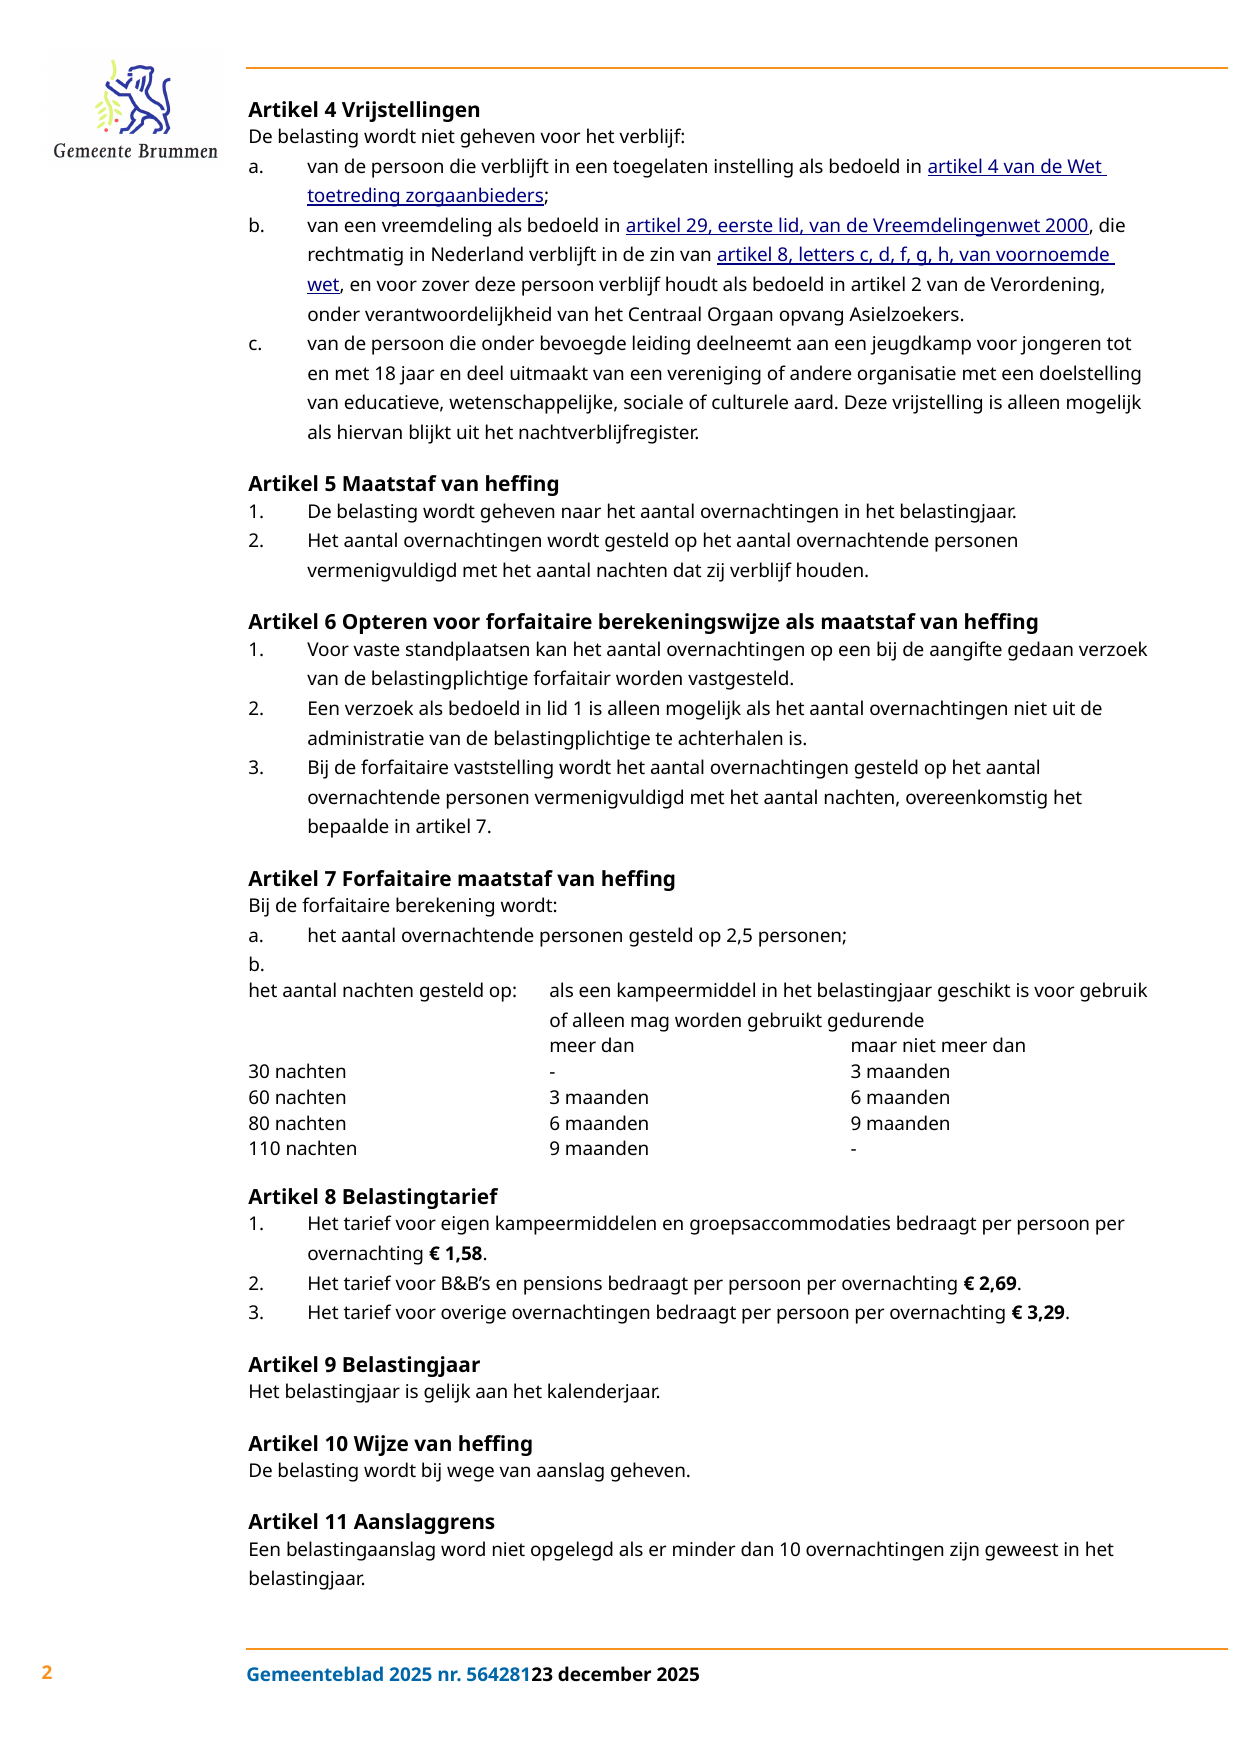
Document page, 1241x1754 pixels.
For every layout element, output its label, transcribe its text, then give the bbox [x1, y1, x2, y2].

table_cell meer dan [549, 1033, 850, 1058]
text Artikel 10 Wijze van heffing [248, 1429, 1152, 1457]
list het aantal overnachtende personen gesteld op 2,5 personen; [248, 922, 1152, 948]
text Artikel 5 Maatstaf van heffing [248, 469, 1152, 498]
table_cell [248, 1033, 549, 1058]
list Voor vaste standplaatsen kan het aantal overnachtingen op een bij de aangifte gedaan verzoek van de belastingplichtige forfaitair worden vastgesteld. [248, 636, 1152, 691]
table_cell 80 nachten [248, 1110, 549, 1136]
list van de persoon die onder bevoegde leiding deelneemt aan een jeugdkamp voor jongeren tot en met 18 jaar en deel uitmaakt van een vereniging of andere organisatie met een doelstelling van educatieve, wetenschappelijke, sociale of culturele aard. Deze vrijstelling is alleen mogelijk als hiervan blijkt uit het nachtverblijfregister. [248, 330, 1152, 445]
list Bij de forfaitaire vaststelling wordt het aantal overnachtingen gesteld op het aantal overnachtende personen vermenigvuldigd met het aantal nachten, overeenkomstig het bepaalde in artikel 7. [248, 754, 1152, 839]
table_header het aantal nachten gesteld op: [248, 977, 549, 1033]
table_cell - [549, 1058, 850, 1084]
text Een belastingaanslag word niet opgelegd als er minder dan 10 overnachtingen zijn geweest in het belastingjaar. [248, 1536, 1152, 1591]
list Het tarief voor overige overnachtingen bedraagt per persoon per overnachting € 3,29. [248, 1299, 1152, 1325]
list Het tarief voor B&B’s en pensions bedraagt per persoon per overnachting € 2,69. [248, 1270, 1152, 1296]
text Artikel 8 Belastingtarief [248, 1182, 1152, 1211]
text De belasting wordt bij wege van aanslag geheven. [248, 1457, 1152, 1483]
list Het tarief voor eigen kampeermiddelen en groepsaccommodaties bedraagt per persoon per overnachting € 1,58. [248, 1211, 1152, 1266]
table_cell 3 maanden [850, 1058, 1152, 1084]
list De belasting wordt geheven naar het aantal overnachtingen in het belastingjaar. [248, 498, 1152, 524]
list van een vreemdeling als bedoeld in artikel 29, eerste lid, van de Vreemdelingenwet 2000, die rechtmatig in Nederland verblijft in de zin van artikel 8, letters c, d, f, g, h, van voornoemde wet, en voor zover deze persoon verblijf houdt als bedoeld in artikel 2 van de Verordening, onder verantwoordelijkheid van het Centraal Orgaan opvang Asielzoekers. [248, 212, 1152, 326]
table_cell 30 nachten [248, 1058, 549, 1084]
list Het aantal overnachtingen wordt gesteld op het aantal overnachtende personen vermenigvuldigd met het aantal nachten dat zij verblijf houden. [248, 527, 1152, 583]
table_cell 6 maanden [549, 1110, 850, 1136]
table_cell 9 maanden [549, 1136, 850, 1161]
text Het belastingjaar is gelijk aan het kalenderjaar. [248, 1378, 1152, 1404]
text Artikel 7 Forfaitaire maatstaf van heffing [248, 864, 1152, 892]
table_cell 110 nachten [248, 1136, 549, 1161]
text Artikel 9 Belastingjaar [248, 1350, 1152, 1378]
list Een verzoek als bedoeld in lid 1 is alleen mogelijk als het aantal overnachtingen niet uit de administratie van de belastingplichtige te achterhalen is. [248, 695, 1152, 750]
table_cell 9 maanden [850, 1110, 1152, 1136]
text Artikel 6 Opteren voor forfaitaire berekeningswijze als maatstaf van heffing [248, 607, 1152, 636]
list van de persoon die verblijft in een toegelaten instelling als bedoeld in artikel 4 van de Wet toetreding zorgaanbieders; [248, 153, 1152, 208]
table_header als een kampeermiddel in het belastingjaar geschikt is voor gebruik of alleen mag worden gebruikt gedurende [549, 977, 1152, 1033]
table_cell - [850, 1136, 1152, 1161]
table_cell maar niet meer dan [850, 1033, 1152, 1058]
table_cell 60 nachten [248, 1084, 549, 1110]
text Artikel 11 Aanslaggrens [248, 1507, 1152, 1536]
table_cell 6 maanden [850, 1084, 1152, 1110]
text Artikel 4 Vrijstellingen [248, 95, 1152, 123]
table_cell 3 maanden [549, 1084, 850, 1110]
picture [41, 47, 231, 172]
text Bij de forfaitaire berekening wordt: [248, 892, 1152, 918]
text De belasting wordt niet geheven voor het verblijf: [248, 123, 1152, 149]
